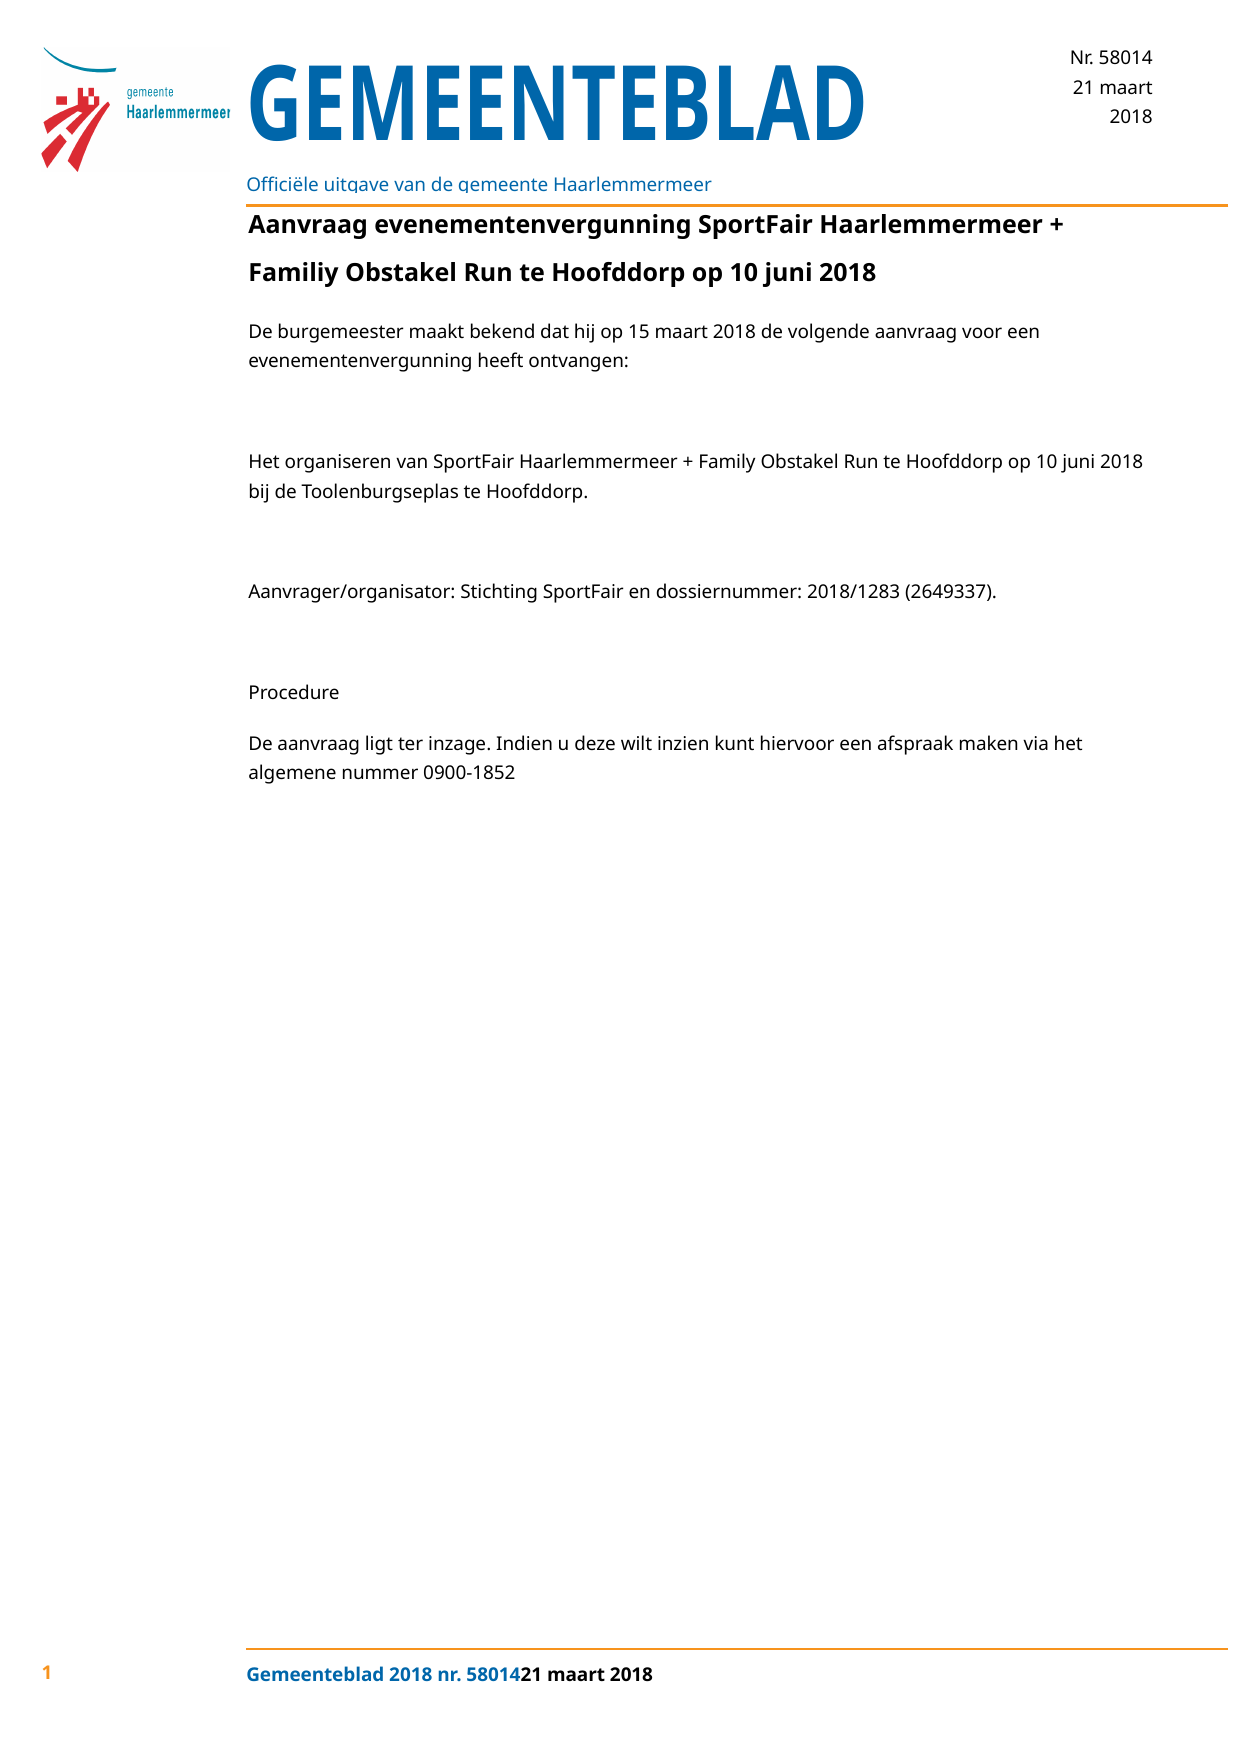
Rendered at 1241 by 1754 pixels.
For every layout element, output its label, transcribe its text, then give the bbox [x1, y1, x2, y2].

text Procedure [248, 679, 1152, 705]
text De aanvraag ligt ter inzage. Indien u deze wilt inzien kunt hiervoor een afspraak maken via het algemene nummer 0900-1852 [248, 730, 1152, 785]
text Aanvraag evenementenvergunning SportFair Haarlemmermeer + Familiy Obstakel Run te Hoofddorp op 10 juni 2018 [248, 207, 1152, 288]
text Het organiseren van SportFair Haarlemmermeer + Family Obstakel Run te Hoofddorp op 10 juni 2018 bij de Toolenburgseplas te Hoofddorp. [248, 448, 1152, 504]
text Aanvrager/organisator: Stichting SportFair en dossiernummer: 2018/1283 (2649337). [248, 579, 1152, 604]
text De burgemeester maakt bekend dat hij op 15 maart 2018 de volgende aanvraag voor een evenementenvergunning heeft ontvangen: [248, 318, 1152, 373]
picture [41, 47, 231, 172]
